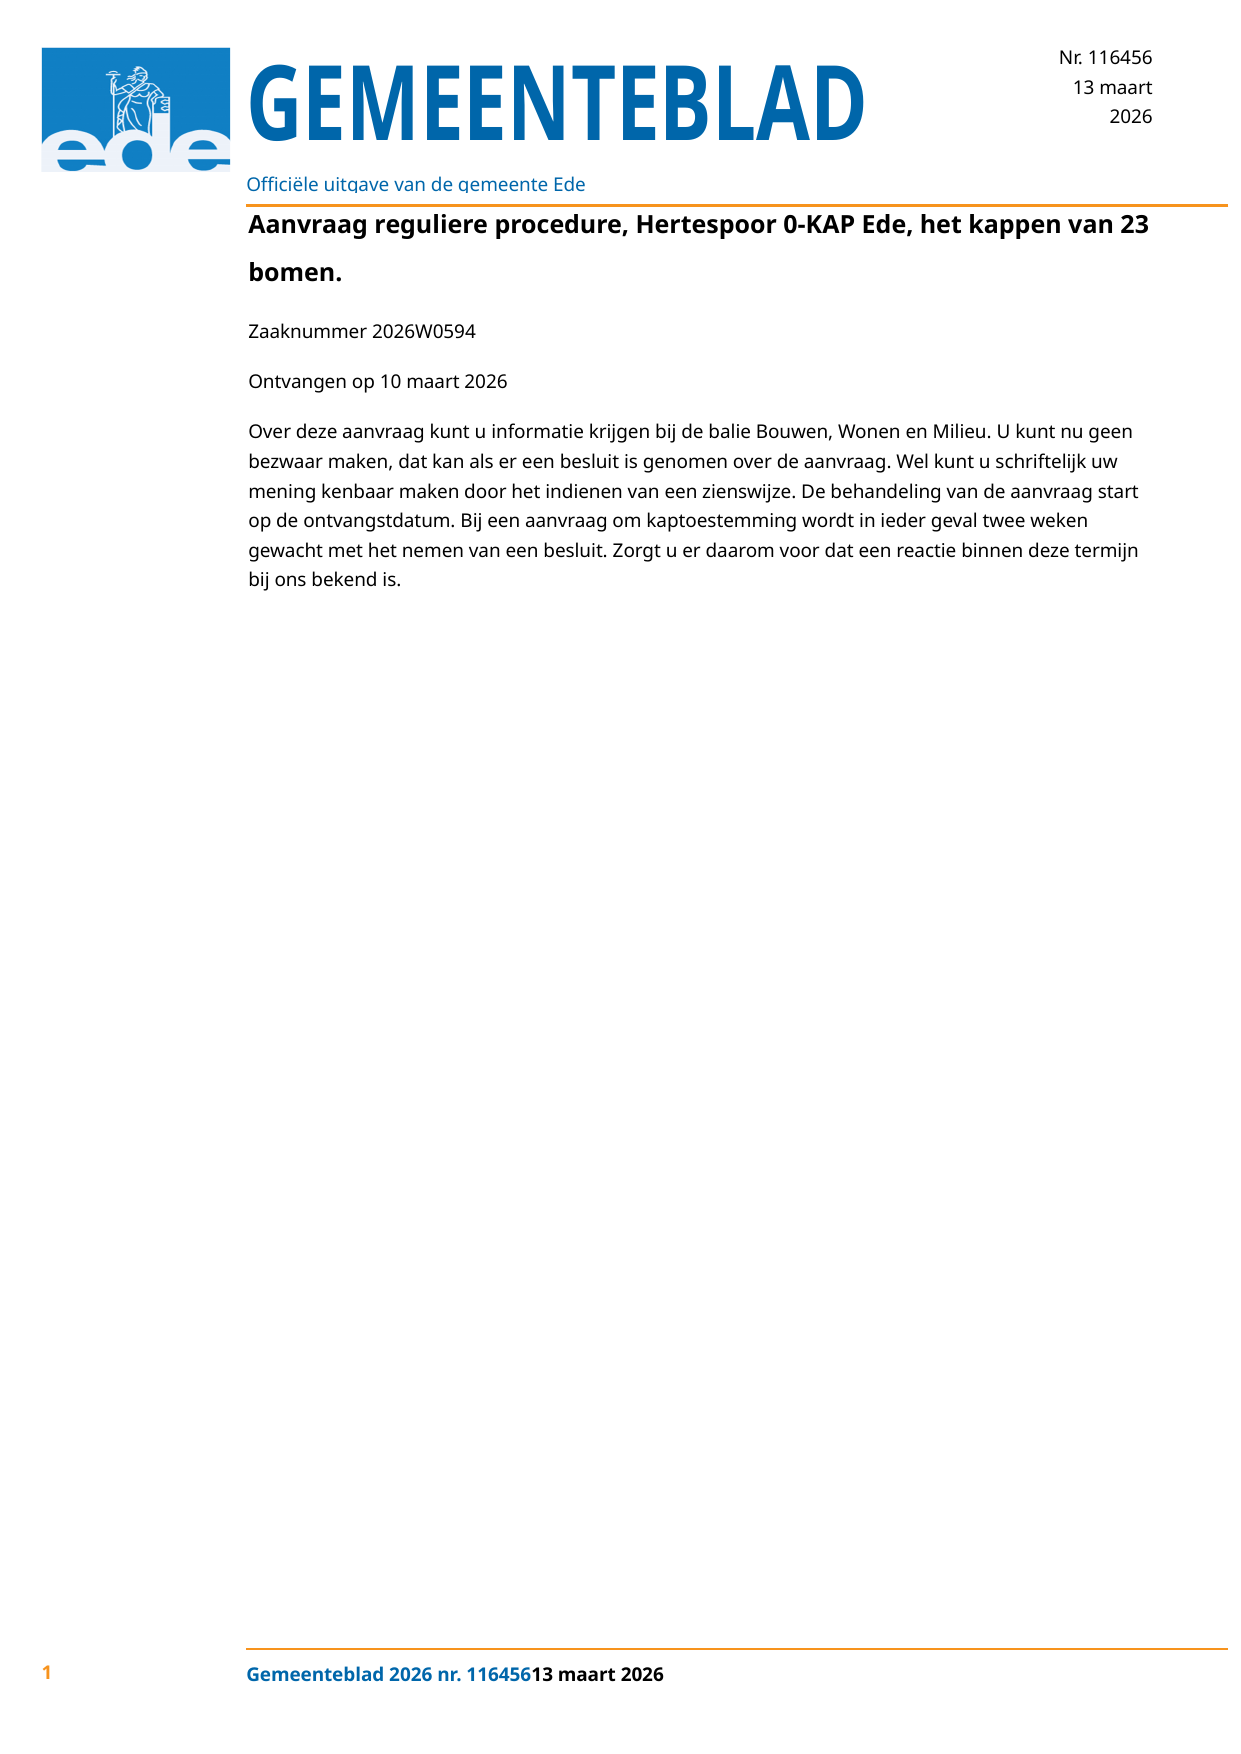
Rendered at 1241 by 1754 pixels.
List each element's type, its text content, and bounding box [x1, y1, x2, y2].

text Zaaknummer 2026W0594 [248, 318, 1152, 344]
text Aanvraag reguliere procedure, Hertespoor 0-KAP Ede, het kappen van 23 bomen. [248, 207, 1152, 288]
picture [41, 47, 231, 172]
text Ontvangen op 10 maart 2026 [248, 368, 1152, 394]
text Over deze aanvraag kunt u informatie krijgen bij de balie Bouwen, Wonen en Milieu. U kunt nu geen bezwaar maken, dat kan als er een besluit is genomen over de aanvraag. Wel kunt u schriftelijk uw mening kenbaar maken door het indienen van een zienswijze. De behandeling van de aanvraag start op de ontvangstdatum. Bij een aanvraag om kaptoestemming wordt in ieder geval twee weken gewacht met het nemen van een besluit. Zorgt u er daarom voor dat een reactie binnen deze termijn bij ons bekend is. [248, 419, 1152, 592]
